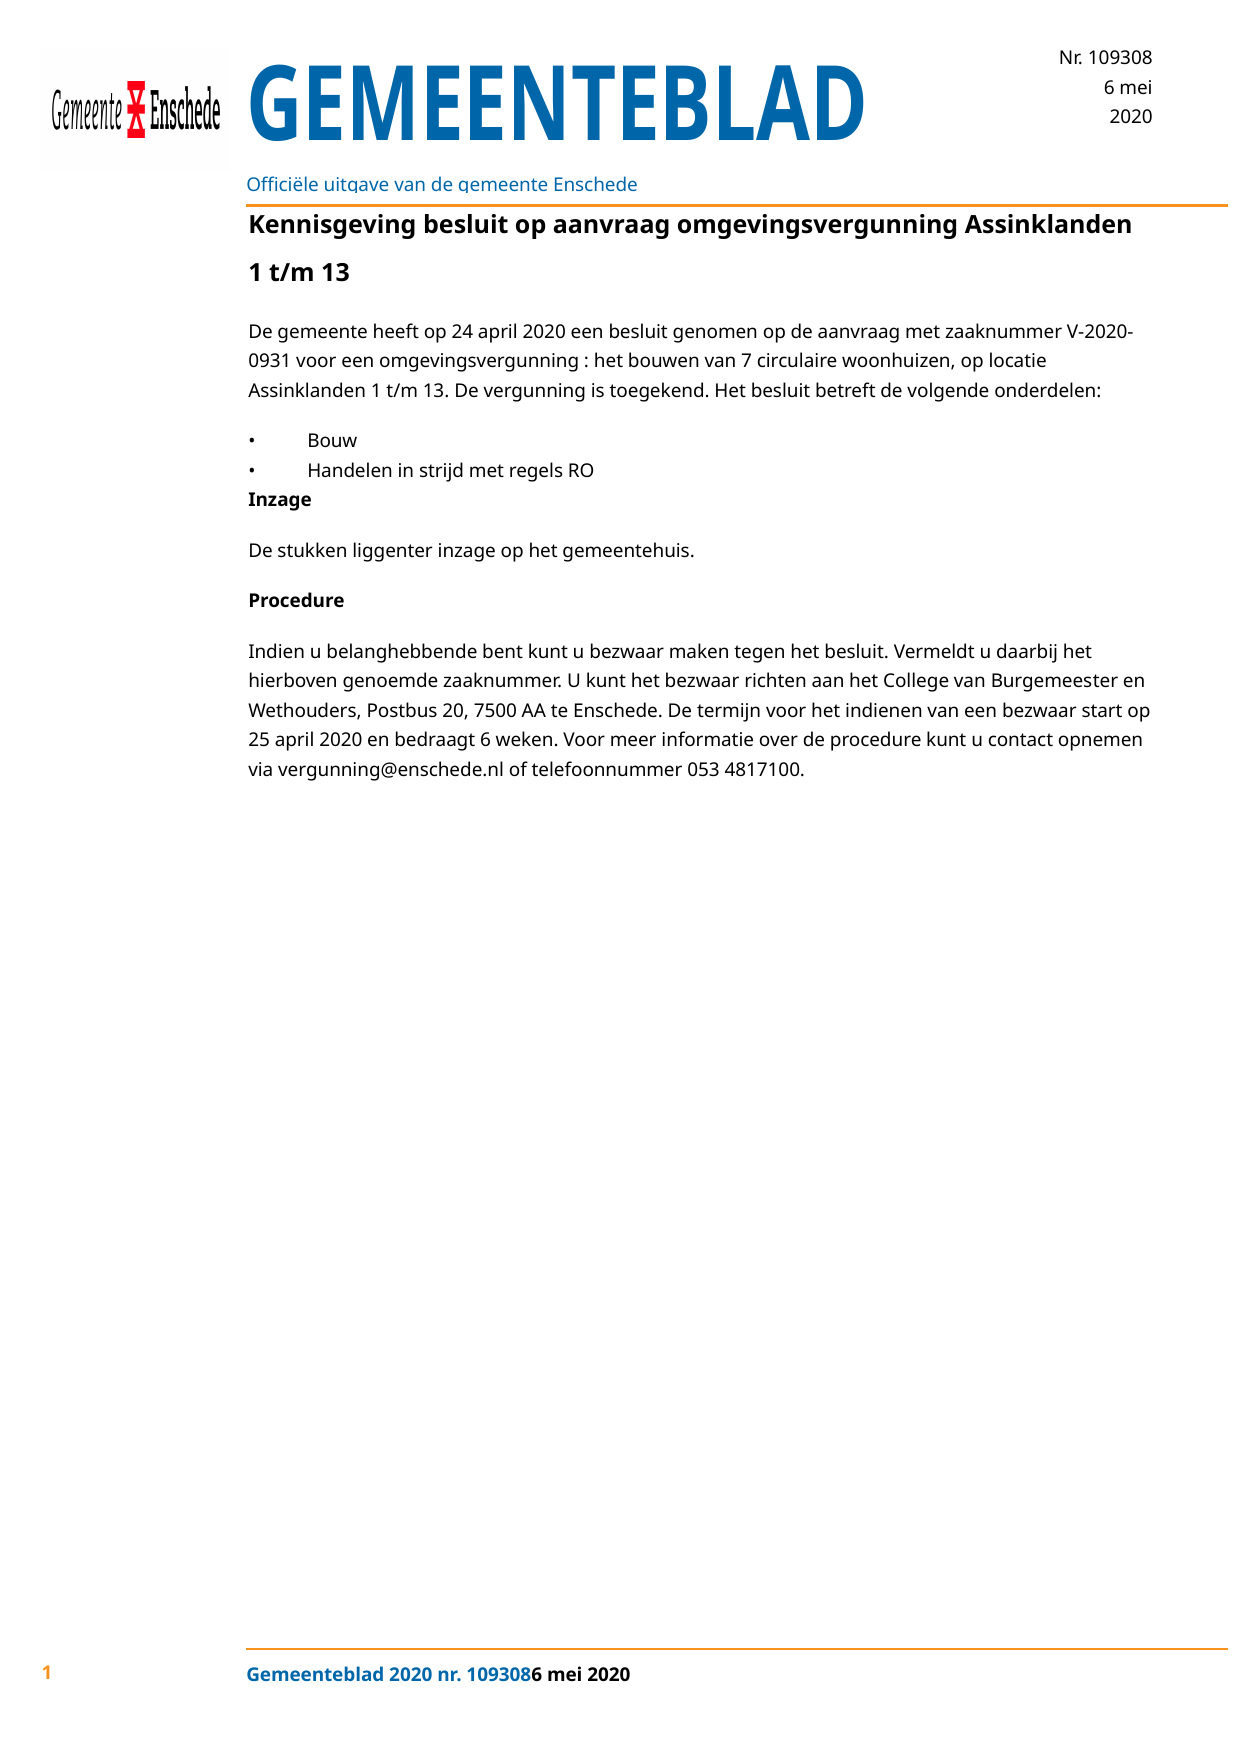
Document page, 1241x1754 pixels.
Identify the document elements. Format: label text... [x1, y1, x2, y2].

list Handelen in strijd met regels RO [248, 457, 1152, 483]
list Bouw [248, 427, 1152, 453]
text Inzage [248, 487, 1152, 512]
text Indien u belanghebbende bent kunt u bezwaar maken tegen het besluit. Vermeldt u daarbij het hierboven genoemde zaaknummer. U kunt het bezwaar richten aan het College van Burgemees­ter en Wethouders, Postbus 20, 7500 AA te Enschede. De termijn voor het indienen van een bezwaar start op 25 april 2020 en bedraagt 6 weken. Voor meer informatie over de procedure kunt u contact opnemen via vergunning@enschede.nl of telefoonnummer 053 4817100. [248, 638, 1152, 782]
text De stukken liggenter inzage op het gemeentehuis. [248, 537, 1152, 563]
text De gemeente heeft op 24 april 2020 een besluit genomen op de aanvraag met zaaknummer V-2020-0931 voor een omgevingsvergunning : het bouwen van 7 circulaire woonhuizen, op locatie Assinklanden 1 t/m 13. De vergunning is toegekend. Het besluit betreft de volgende onderdelen: [248, 318, 1152, 403]
text Kennisgeving besluit op aanvraag omgevingsvergunning Assinklanden 1 t/m 13 [248, 207, 1152, 288]
picture [41, 47, 231, 172]
text Procedure [248, 587, 1152, 613]
